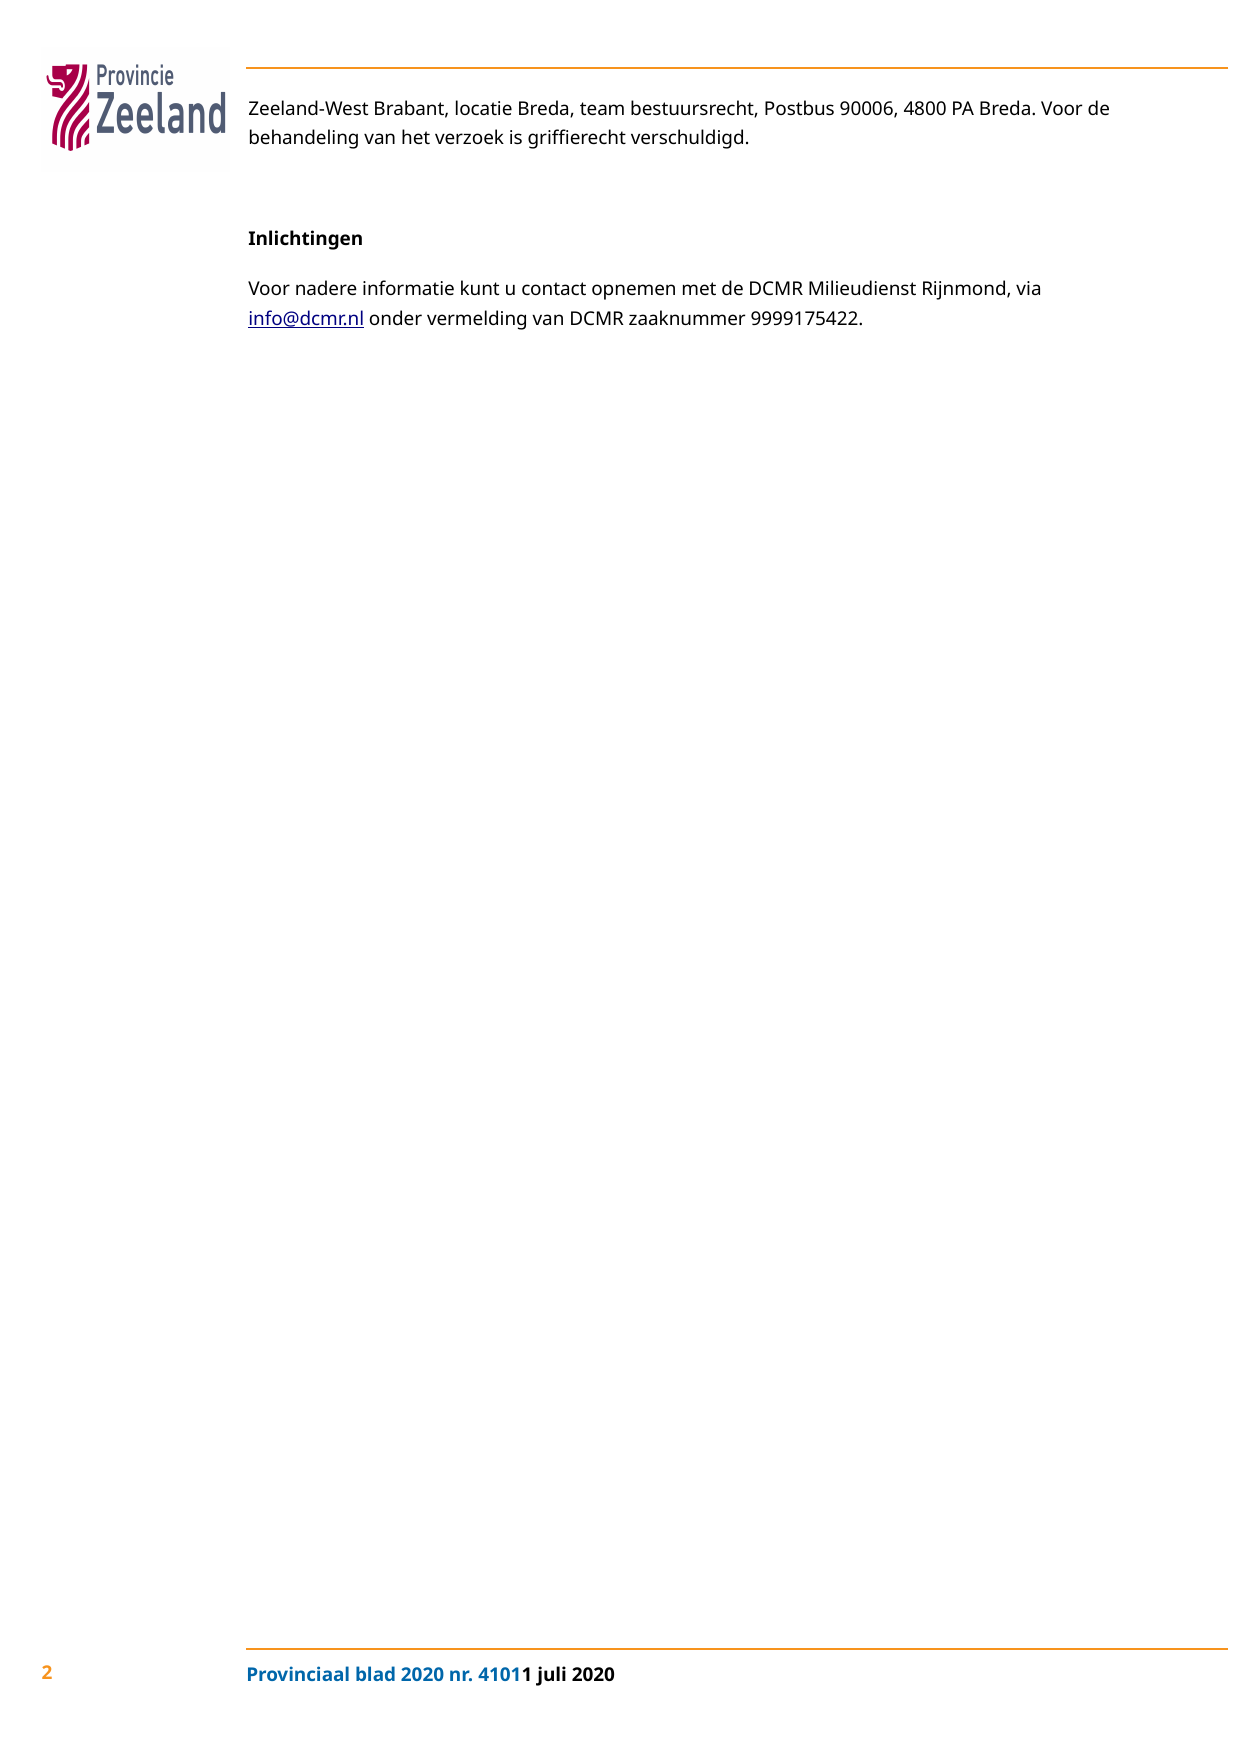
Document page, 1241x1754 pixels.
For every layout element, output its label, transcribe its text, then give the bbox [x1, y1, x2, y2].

text Voor nadere informatie kunt u contact opnemen met de DCMR Milieudienst Rijnmond, via info@dcmr.nl onder vermelding van DCMR zaaknummer 9999175422. [248, 276, 1152, 331]
text Inlichtingen [248, 225, 1152, 251]
text Zeeland-West Brabant, locatie Breda, team bestuursrecht, Postbus 90006, 4800 PA Breda. Voor de behandeling van het verzoek is griffierecht verschuldigd. [248, 95, 1152, 150]
picture [41, 47, 231, 172]
